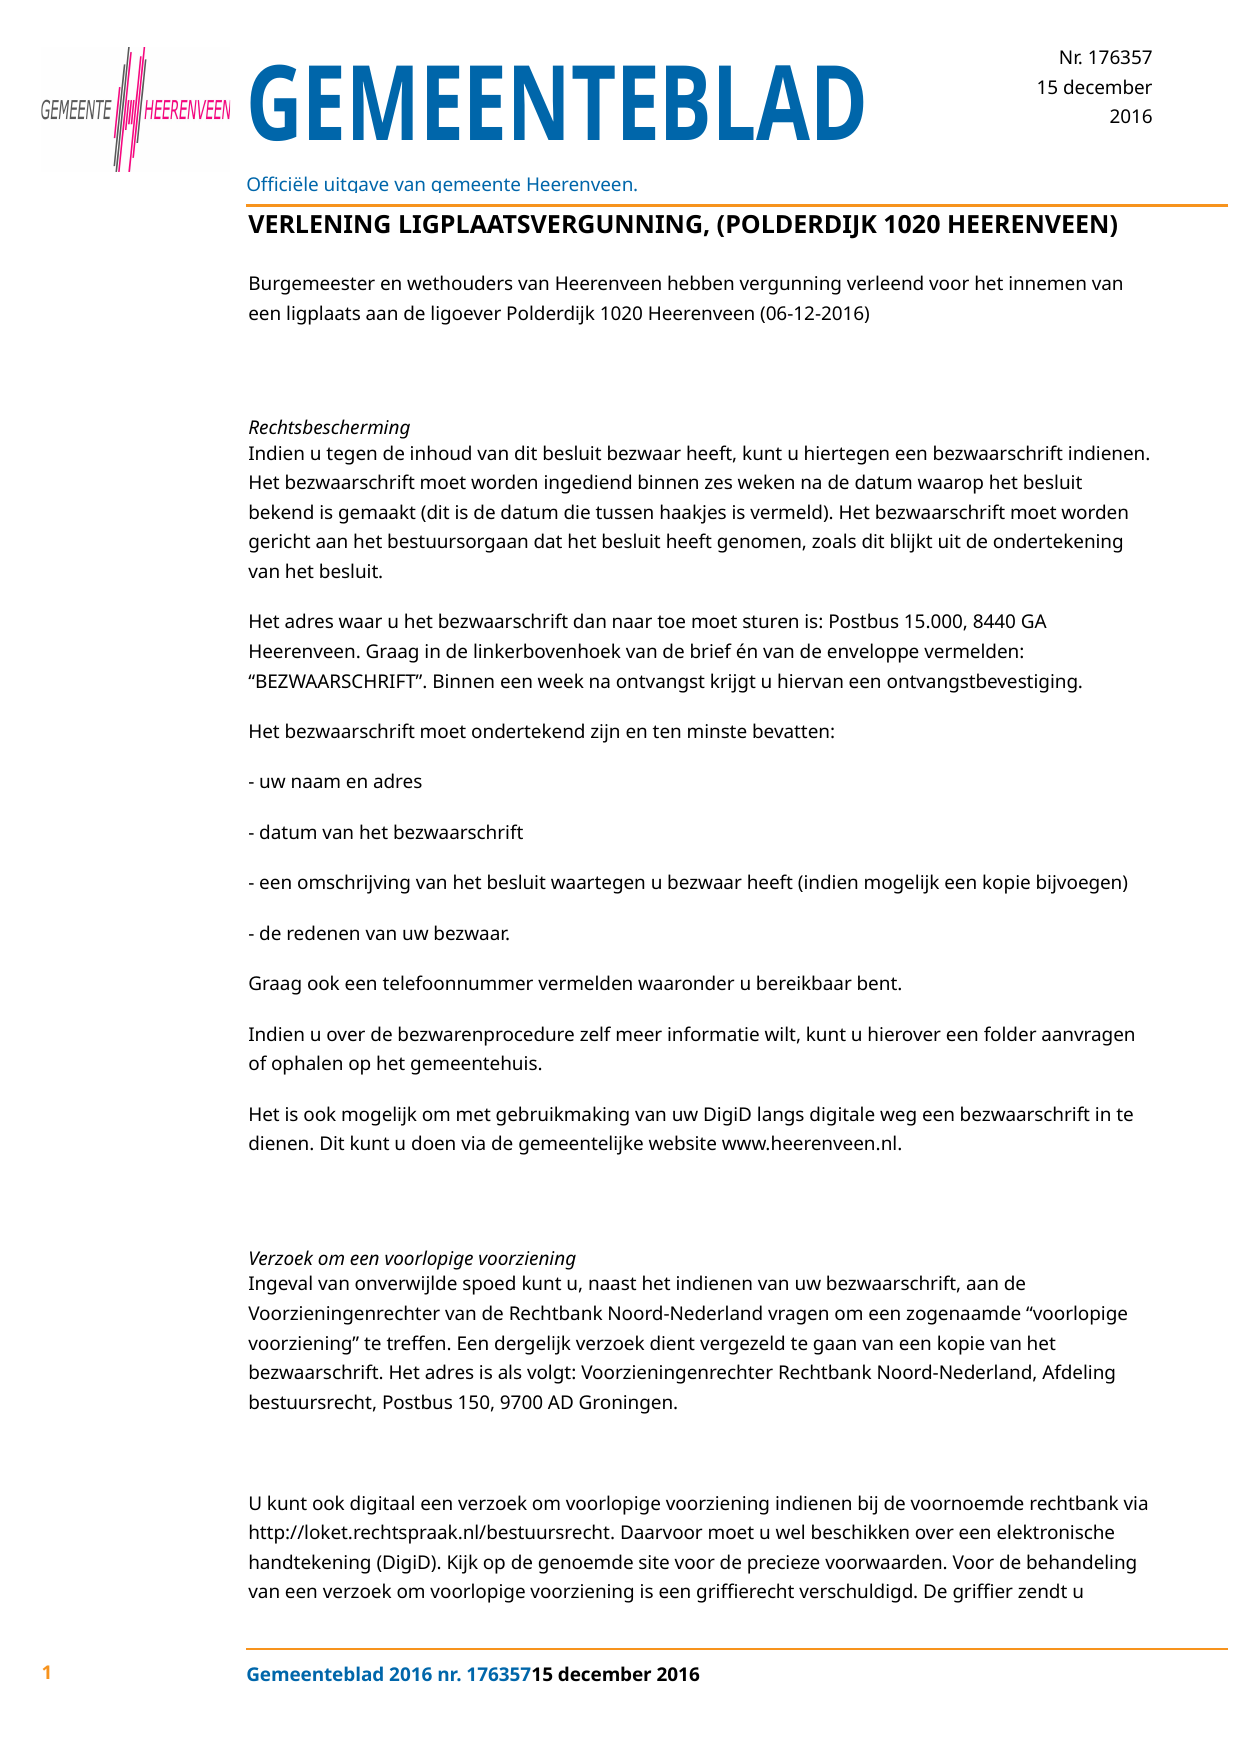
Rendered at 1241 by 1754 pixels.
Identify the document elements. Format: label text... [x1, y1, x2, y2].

text U kunt ook digitaal een verzoek om voorlopige voorziening indienen bij de voornoemde rechtbank via http://loket.rechtspraak.nl/bestuursrecht. Daarvoor moet u wel beschikken over een elektronische handtekening (DigiD). Kijk op de genoemde site voor de precieze voorwaarden. Voor de behandeling van een verzoek om voorlopige voorziening is een griffierecht verschuldigd. De griffier zendt u [248, 1490, 1152, 1604]
text Het is ook mogelijk om met gebruikmaking van uw DigiD langs digitale weg een bezwaarschrift in te dienen. Dit kunt u doen via de gemeentelijke website www.heerenveen.nl. [248, 1101, 1152, 1156]
text Het adres waar u het bezwaarschrift dan naar toe moet sturen is: Postbus 15.000, 8440 GA Heerenveen. Graag in de linkerbovenhoek van de brief én van de enveloppe vermelden: “BEZWAARSCHRIFT”. Binnen een week na ontvangst krijgt u hiervan een ontvangstbevestiging. [248, 609, 1152, 694]
text Burgemeester en wethouders van Heerenveen hebben vergunning verleend voor het innemen van een ligplaats aan de ligoever Polderdijk 1020 Heerenveen (06-12-2016) [248, 270, 1152, 326]
text VERLENING LIGPLAATSVERGUNNING, (POLDERDIJK 1020 HEERENVEEN) [248, 207, 1152, 241]
text - datum van het bezwaarschrift [248, 819, 1152, 845]
text - een omschrijving van het besluit waartegen u bezwaar heeft (indien mogelijk een kopie bijvoegen) [248, 869, 1152, 895]
text Indien u over de bezwarenprocedure zelf meer informatie wilt, kunt u hierover een folder aanvragen of ophalen op het gemeentehuis. [248, 1021, 1152, 1076]
text - de redenen van uw bezwaar. [248, 920, 1152, 946]
text Het bezwaarschrift moet ondertekend zijn en ten minste bevatten: [248, 718, 1152, 744]
text Graag ook een telefoonnummer vermelden waaronder u bereikbaar bent. [248, 970, 1152, 996]
text Indien u tegen de inhoud van dit besluit bezwaar heeft, kunt u hiertegen een bezwaarschrift indienen. Het bezwaarschrift moet worden ingediend binnen zes weken na de datum waarop het besluit bekend is gemaakt (dit is de datum die tussen haakjes is vermeld). Het bezwaarschrift moet worden gericht aan het bestuursorgaan dat het besluit heeft genomen, zoals dit blijkt uit de ondertekening van het besluit. [248, 440, 1152, 584]
text Verzoek om een voorlopige voorziening [248, 1245, 1152, 1271]
text - uw naam en adres [248, 769, 1152, 794]
text Rechtsbescherming [248, 414, 1152, 440]
picture [41, 47, 231, 172]
text Ingeval van onverwijlde spoed kunt u, naast het indienen van uw bezwaarschrift, aan de Voorzieningenrechter van de Rechtbank Noord-Nederland vragen om een zogenaamde “voorlopige voorziening” te treffen. Een dergelijk verzoek dient vergezeld te gaan van een kopie van het bezwaarschrift. Het adres is als volgt: Voorzieningenrechter Rechtbank Noord-Nederland, Afdeling bestuursrecht, Postbus 150, 9700 AD Groningen. [248, 1271, 1152, 1414]
